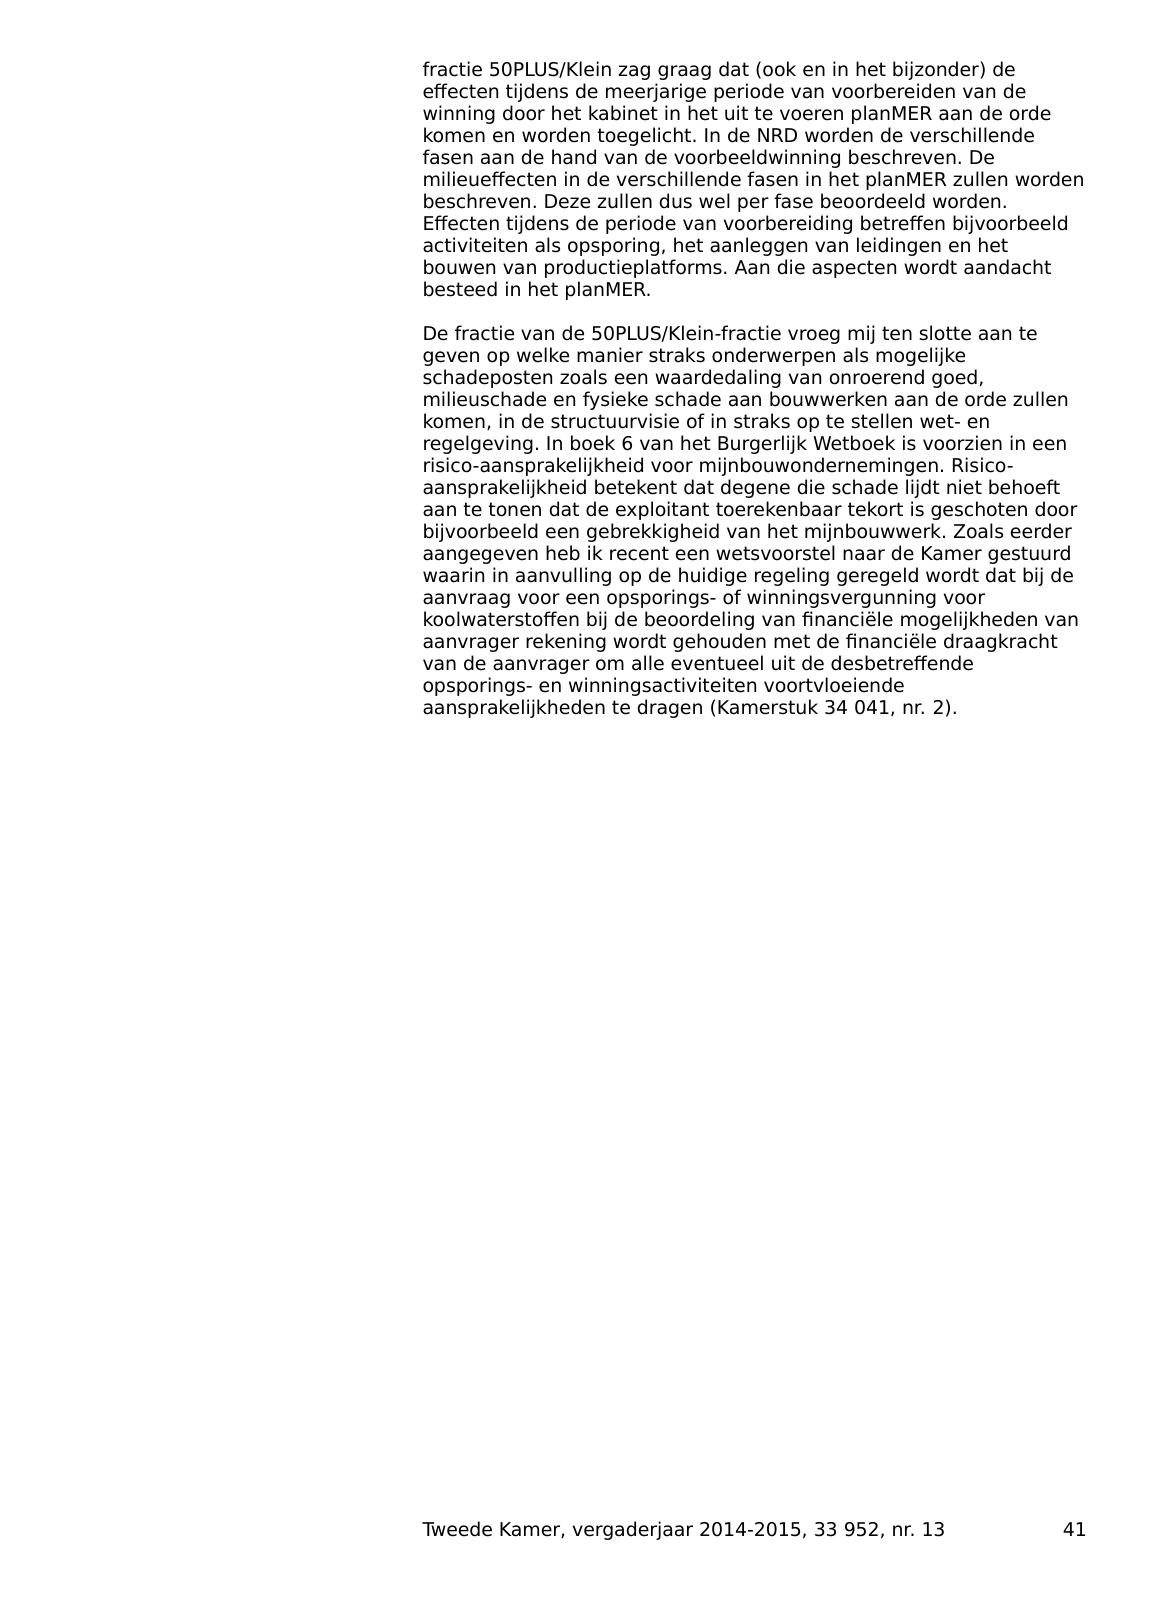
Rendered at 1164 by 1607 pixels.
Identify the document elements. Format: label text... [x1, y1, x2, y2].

text fractie 50PLUS/Klein zag graag dat (ook en in het bijzonder) de effecten tijdens de meerjarige periode van voorbereiden van de winning door het kabinet in het uit te voeren planMER aan de orde komen en worden toegelicht. In de NRD worden de verschillende fasen aan de hand van de voorbeeldwinning beschreven. De milieueffecten in de verschillende fasen in het planMER zullen worden beschreven. Deze zullen dus wel per fase beoordeeld worden. Effecten tijdens de periode van voorbereiding betreffen bijvoorbeeld activiteiten als opsporing, het aanleggen van leidingen en het bouwen van productieplatforms. Aan die aspecten wordt aandacht besteed in het planMER. [422, 59, 1087, 301]
text De fractie van de 50PLUS/Klein-fractie vroeg mij ten slotte aan te geven op welke manier straks onderwerpen als mogelijke schadeposten zoals een waardedaling van onroerend goed, milieuschade en fysieke schade aan bouwwerken aan de orde zullen komen, in de structuurvisie of in straks op te stellen wet- en regelgeving. In boek 6 van het Burgerlijk Wetboek is voorzien in een risico-aansprakelijkheid voor mijnbouwondernemingen. Risico-aansprakelijkheid betekent dat degene die schade lijdt niet behoeft aan te tonen dat de exploitant toerekenbaar tekort is geschoten door bijvoorbeeld een gebrekkigheid van het mijnbouwwerk. Zoals eerder aangegeven heb ik recent een wetsvoorstel naar de Kamer gestuurd waarin in aanvulling op de huidige regeling geregeld wordt dat bij de aanvraag voor een opsporings- of winningsvergunning voor koolwaterstoffen bij de beoordeling van financiële mogelijkheden van aanvrager rekening wordt gehouden met de financiële draagkracht van de aanvrager om alle eventueel uit de desbetreffende opsporings- en winningsactiviteiten voortvloeiende aansprakelijkheden te dragen (Kamerstuk 34 041, nr. 2). [422, 323, 1087, 719]
